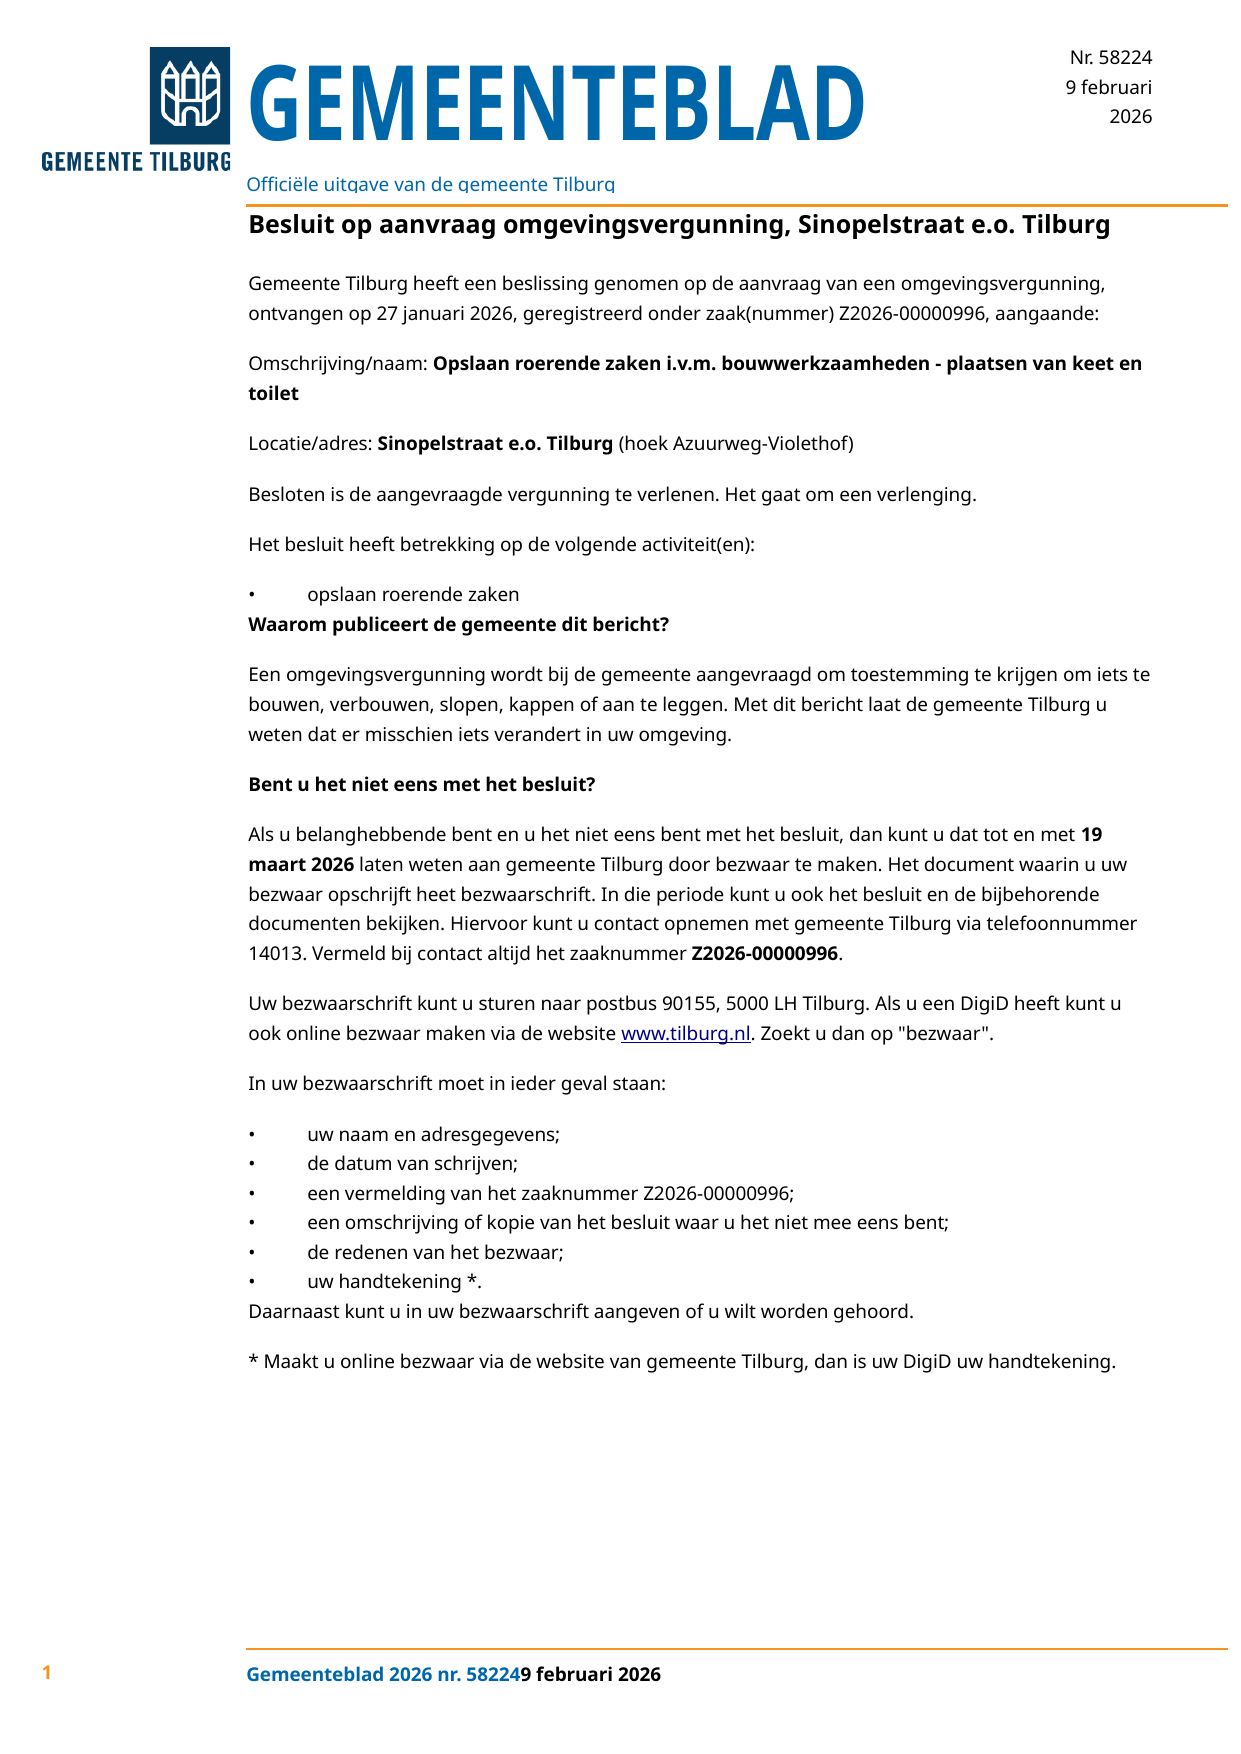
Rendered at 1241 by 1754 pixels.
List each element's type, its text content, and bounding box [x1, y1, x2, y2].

text Besloten is de aangevraagde vergunning te verlenen. Het gaat om een verlenging. [248, 481, 1152, 506]
list een omschrijving of kopie van het besluit waar u het niet mee eens bent; [248, 1209, 1152, 1235]
text Een omgevingsvergunning wordt bij de gemeente aangevraagd om toestemming te krijgen om iets te bouwen, verbouwen, slopen, kappen of aan te leggen. Met dit bericht laat de gemeente Tilburg u weten dat er misschien iets verandert in uw omgeving. [248, 662, 1152, 746]
text Als u belanghebbende bent en u het niet eens bent met het besluit, dan kunt u dat tot en met 19 maart 2026 laten weten aan gemeente Tilburg door bezwaar te maken. Het document waarin u uw bezwaar opschrijft heet bezwaarschrift. In die periode kunt u ook het besluit en de bijbehorende documenten bekijken. Hiervoor kunt u contact opnemen met gemeente Tilburg via telefoonnummer 14013. Vermeld bij contact altijd het zaaknummer Z2026-00000996. [248, 822, 1152, 966]
list uw handtekening *. [248, 1269, 1152, 1294]
text * Maakt u online bezwaar via de website van gemeente Tilburg, dan is uw DigiD uw handtekening. [248, 1349, 1152, 1374]
text Locatie/adres: Sinopelstraat e.o. Tilburg (hoek Azuurweg-Violethof) [248, 430, 1152, 456]
text Omschrijving/naam: Opslaan roerende zaken i.v.m. bouwwerkzaamheden - plaatsen van keet en toilet [248, 350, 1152, 406]
text Daarnaast kunt u in uw bezwaarschrift aangeven of u wilt worden gehoord. [248, 1298, 1152, 1324]
list de datum van schrijven; [248, 1150, 1152, 1176]
text Het besluit heeft betrekking op de volgende activiteit(en): [248, 531, 1152, 557]
text Bent u het niet eens met het besluit? [248, 771, 1152, 797]
list opslaan roerende zaken [248, 582, 1152, 607]
text Besluit op aanvraag omgevingsvergunning, Sinopelstraat e.o. Tilburg [248, 207, 1152, 241]
list uw naam en adresgegevens; [248, 1121, 1152, 1146]
text In uw bezwaarschrift moet in ieder geval staan: [248, 1070, 1152, 1096]
text Waarom publiceert de gemeente dit bericht? [248, 611, 1152, 637]
text Uw bezwaarschrift kunt u sturen naar postbus 90155, 5000 LH Tilburg. Als u een DigiD heeft kunt u ook online bezwaar maken via de website www.tilburg.nl. Zoekt u dan op "bezwaar". [248, 990, 1152, 1046]
list een vermelding van het zaaknummer Z2026-00000996; [248, 1180, 1152, 1206]
picture [41, 47, 231, 172]
text Gemeente Tilburg heeft een beslissing genomen op de aanvraag van een omgevingsvergunning, ontvangen op 27 januari 2026, geregistreerd onder zaak(nummer) Z2026-00000996, aangaande: [248, 270, 1152, 326]
list de redenen van het bezwaar; [248, 1239, 1152, 1265]
